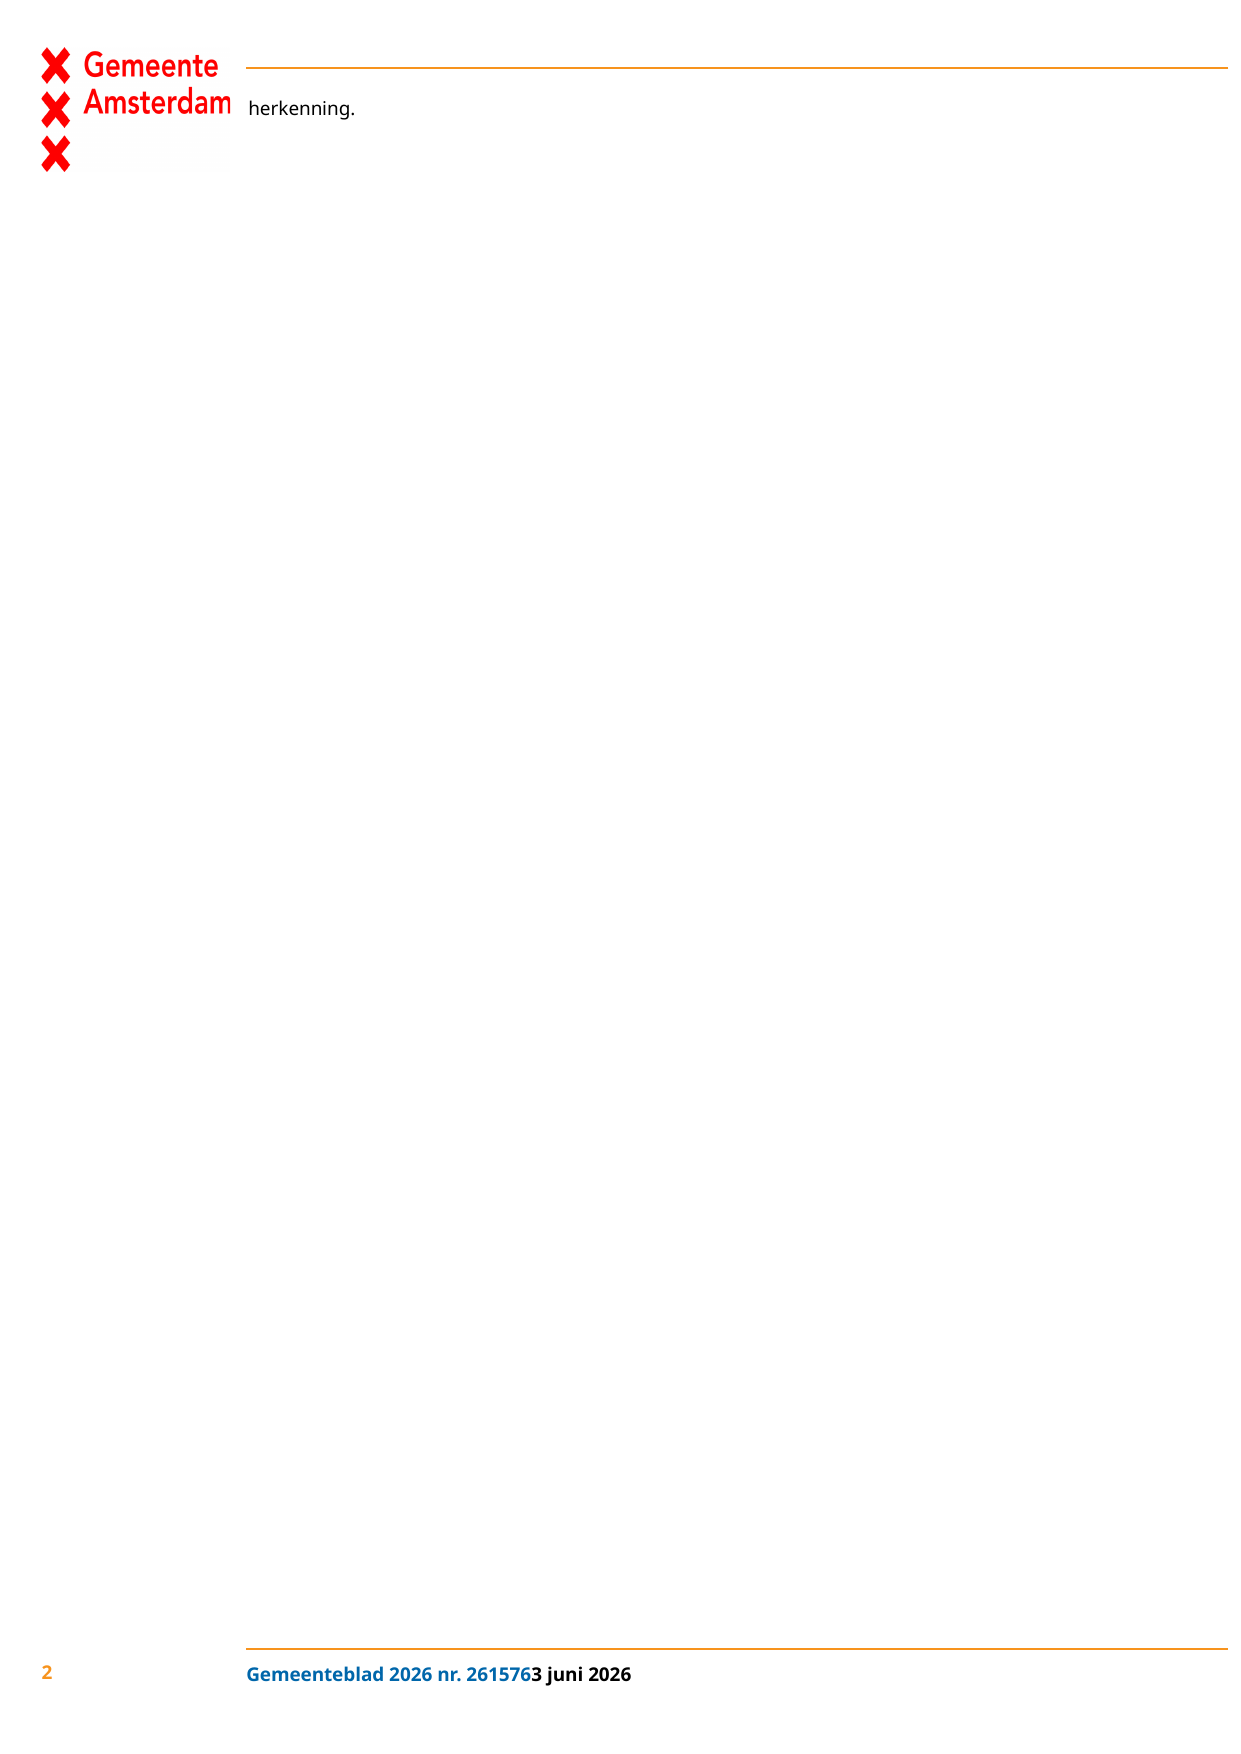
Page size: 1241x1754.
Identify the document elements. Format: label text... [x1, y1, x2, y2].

text herkenning. [248, 95, 1152, 121]
picture [41, 47, 231, 172]
